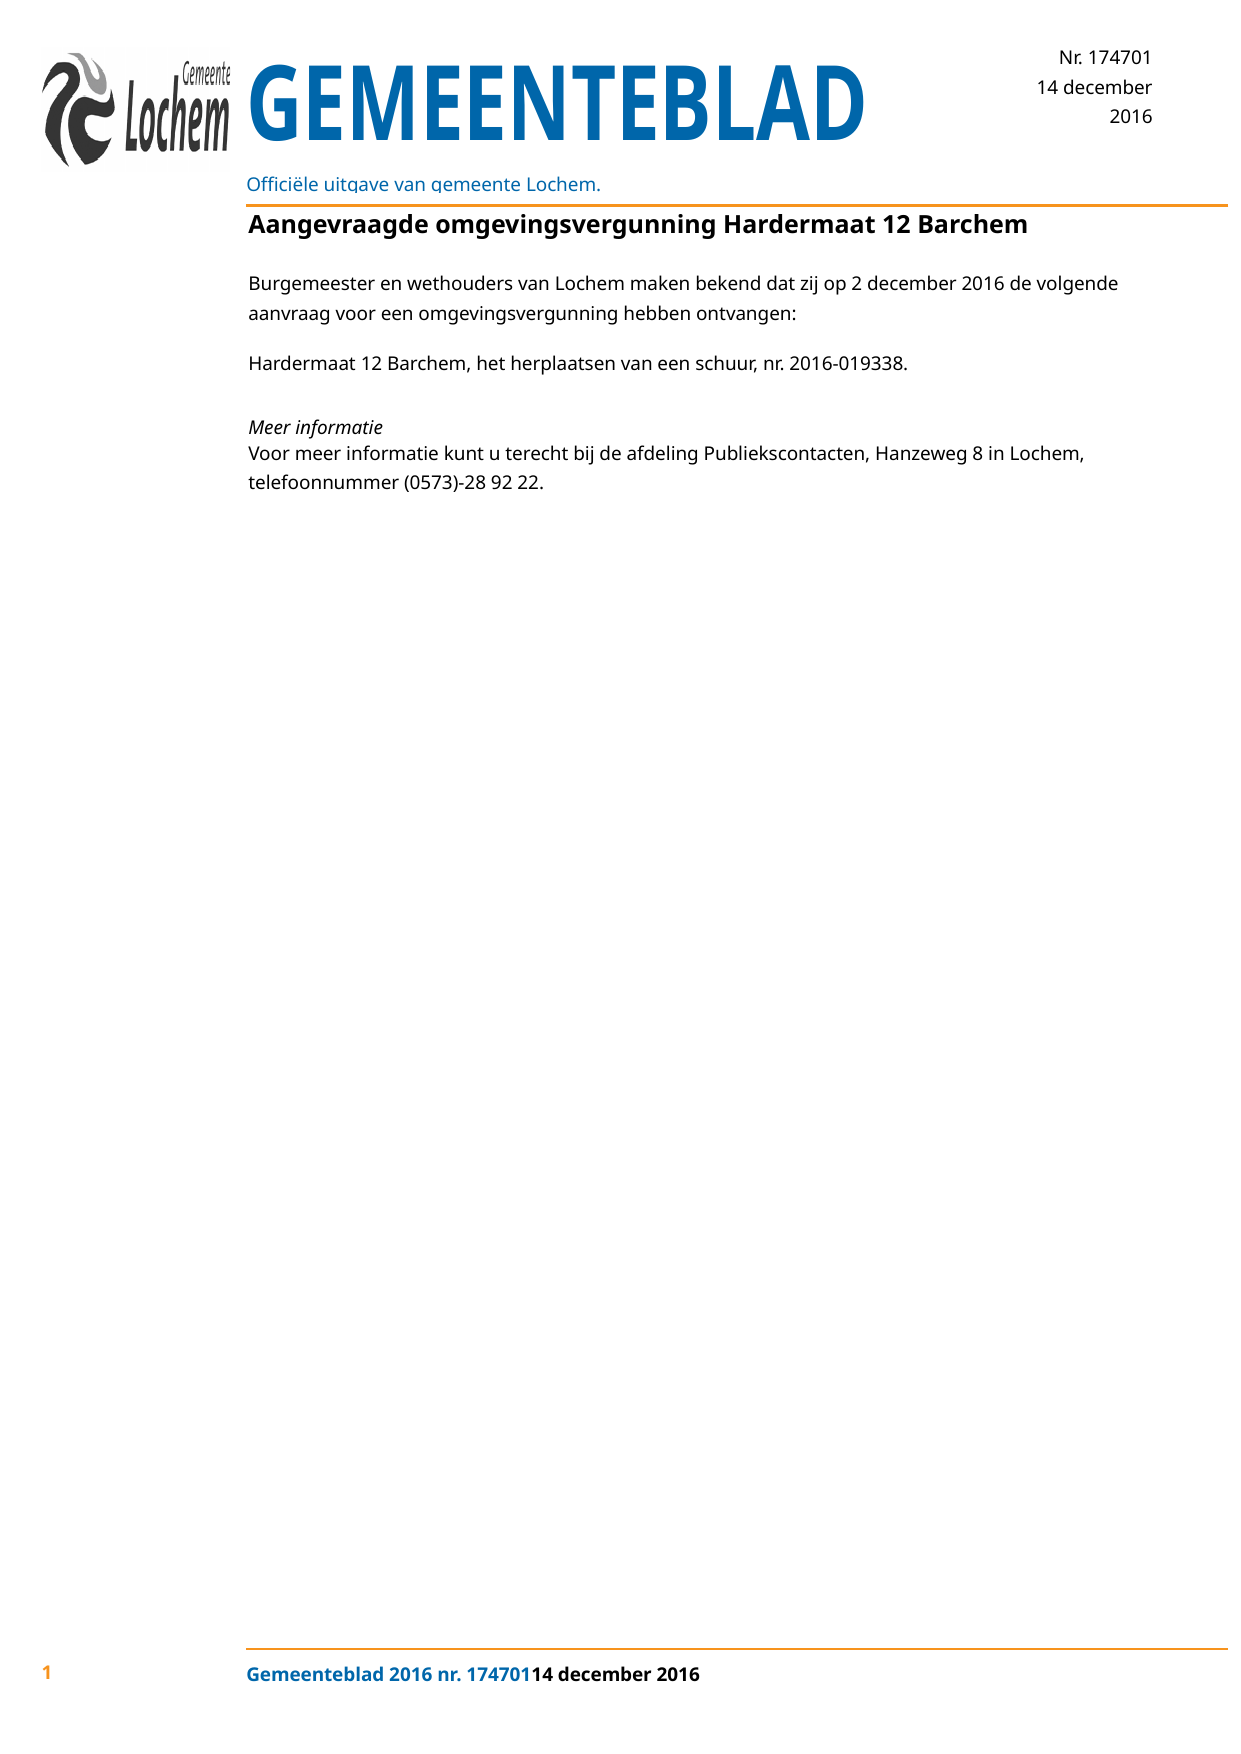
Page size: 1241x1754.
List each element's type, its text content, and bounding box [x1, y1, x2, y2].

text Meer informatie [248, 414, 1152, 440]
text Aangevraagde omgevingsvergunning Hardermaat 12 Barchem [248, 207, 1152, 241]
text Hardermaat 12 Barchem, het herplaatsen van een schuur, nr. 2016-019338. [248, 350, 1152, 376]
picture [41, 47, 231, 172]
text Burgemeester en wethouders van Lochem maken bekend dat zij op 2 december 2016 de volgende aanvraag voor een omgevingsvergunning hebben ontvangen: [248, 270, 1152, 326]
text Voor meer informatie kunt u terecht bij de afdeling Publiekscontacten, Hanzeweg 8 in Lochem, telefoonnummer (0573)-28 92 22. [248, 440, 1152, 495]
